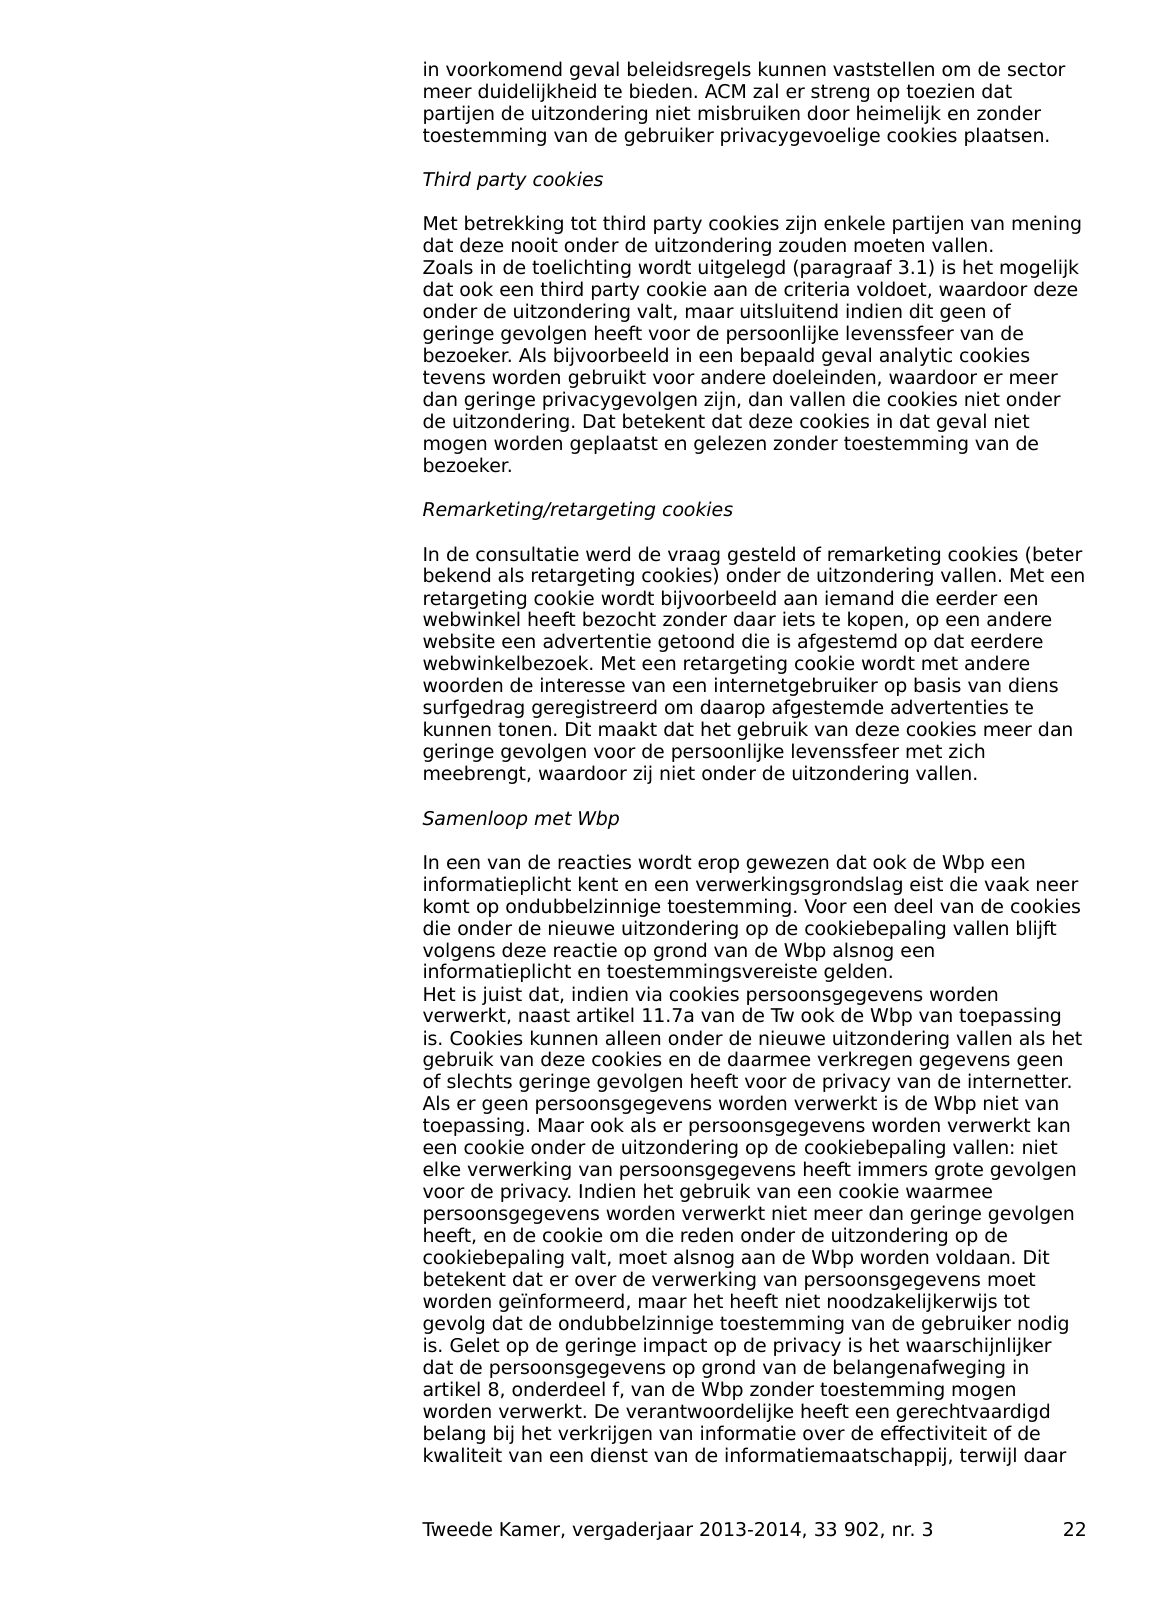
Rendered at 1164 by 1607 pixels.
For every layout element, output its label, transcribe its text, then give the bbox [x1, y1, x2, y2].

subtitle Third party cookies [422, 169, 1087, 191]
text In de consultatie werd de vraag gesteld of remarketing cookies (beter bekend als retargeting cookies) onder de uitzondering vallen. Met een retargeting cookie wordt bijvoorbeeld aan iemand die eerder een webwinkel heeft bezocht zonder daar iets te kopen, op een andere website een advertentie getoond die is afgestemd op dat eerdere webwinkelbezoek. Met een retargeting cookie wordt met andere woorden de interesse van een internetgebruiker op basis van diens surfgedrag geregistreerd om daarop afgestemde advertenties te kunnen tonen. Dit maakt dat het gebruik van deze cookies meer dan geringe gevolgen voor de persoonlijke levenssfeer met zich meebrengt, waardoor zij niet onder de uitzondering vallen. [422, 543, 1087, 785]
subtitle Remarketing/retargeting cookies [422, 499, 1087, 521]
text Het is juist dat, indien via cookies persoonsgegevens worden verwerkt, naast artikel 11.7a van de Tw ook de Wbp van toepassing is. Cookies kunnen alleen onder de nieuwe uitzondering vallen als het gebruik van deze cookies en de daarmee verkregen gegevens geen of slechts geringe gevolgen heeft voor de privacy van de internetter. Als er geen persoonsgegevens worden verwerkt is de Wbp niet van toepassing. Maar ook als er persoonsgegevens worden verwerkt kan een cookie onder de uitzondering op de cookiebepaling vallen: niet elke verwerking van persoonsgegevens heeft immers grote gevolgen voor de privacy. Indien het gebruik van een cookie waarmee persoonsgegevens worden verwerkt niet meer dan geringe gevolgen heeft, en de cookie om die reden onder de uitzondering op de cookiebepaling valt, moet alsnog aan de Wbp worden voldaan. Dit betekent dat er over de verwerking van persoonsgegevens moet worden geïnformeerd, maar het heeft niet noodzakelijkerwijs tot gevolg dat de ondubbelzinnige toestemming van de gebruiker nodig is. Gelet op de geringe impact op de privacy is het waarschijnlijker dat de persoonsgegevens op grond van de belangenafweging in artikel 8, onderdeel f, van de Wbp zonder toestemming mogen worden verwerkt. De verantwoordelijke heeft een gerechtvaardigd belang bij het verkrijgen van informatie over de effectiviteit of de kwaliteit van een dienst van de informatiemaatschappij, terwijl daar [422, 983, 1087, 1467]
text in voorkomend geval beleidsregels kunnen vaststellen om de sector meer duidelijkheid te bieden. ACM zal er streng op toezien dat partijen de uitzondering niet misbruiken door heimelijk en zonder toestemming van de gebruiker privacygevoelige cookies plaatsen. [422, 59, 1087, 147]
subtitle Samenloop met Wbp [422, 807, 1087, 829]
text Zoals in de toelichting wordt uitgelegd (paragraaf 3.1) is het mogelijk dat ook een third party cookie aan de criteria voldoet, waardoor deze onder de uitzondering valt, maar uitsluitend indien dit geen of geringe gevolgen heeft voor de persoonlijke levenssfeer van de bezoeker. Als bijvoorbeeld in een bepaald geval analytic cookies tevens worden gebruikt voor andere doeleinden, waardoor er meer dan geringe privacygevolgen zijn, dan vallen die cookies niet onder de uitzondering. Dat betekent dat deze cookies in dat geval niet mogen worden geplaatst en gelezen zonder toestemming van de bezoeker. [422, 257, 1087, 477]
text Met betrekking tot third party cookies zijn enkele partijen van mening dat deze nooit onder de uitzondering zouden moeten vallen. [422, 213, 1087, 257]
text In een van de reacties wordt erop gewezen dat ook de Wbp een informatieplicht kent en een verwerkingsgrondslag eist die vaak neer komt op ondubbelzinnige toestemming. Voor een deel van de cookies die onder de nieuwe uitzondering op de cookiebepaling vallen blijft volgens deze reactie op grond van de Wbp alsnog een informatieplicht en toestemmingsvereiste gelden. [422, 852, 1087, 983]
